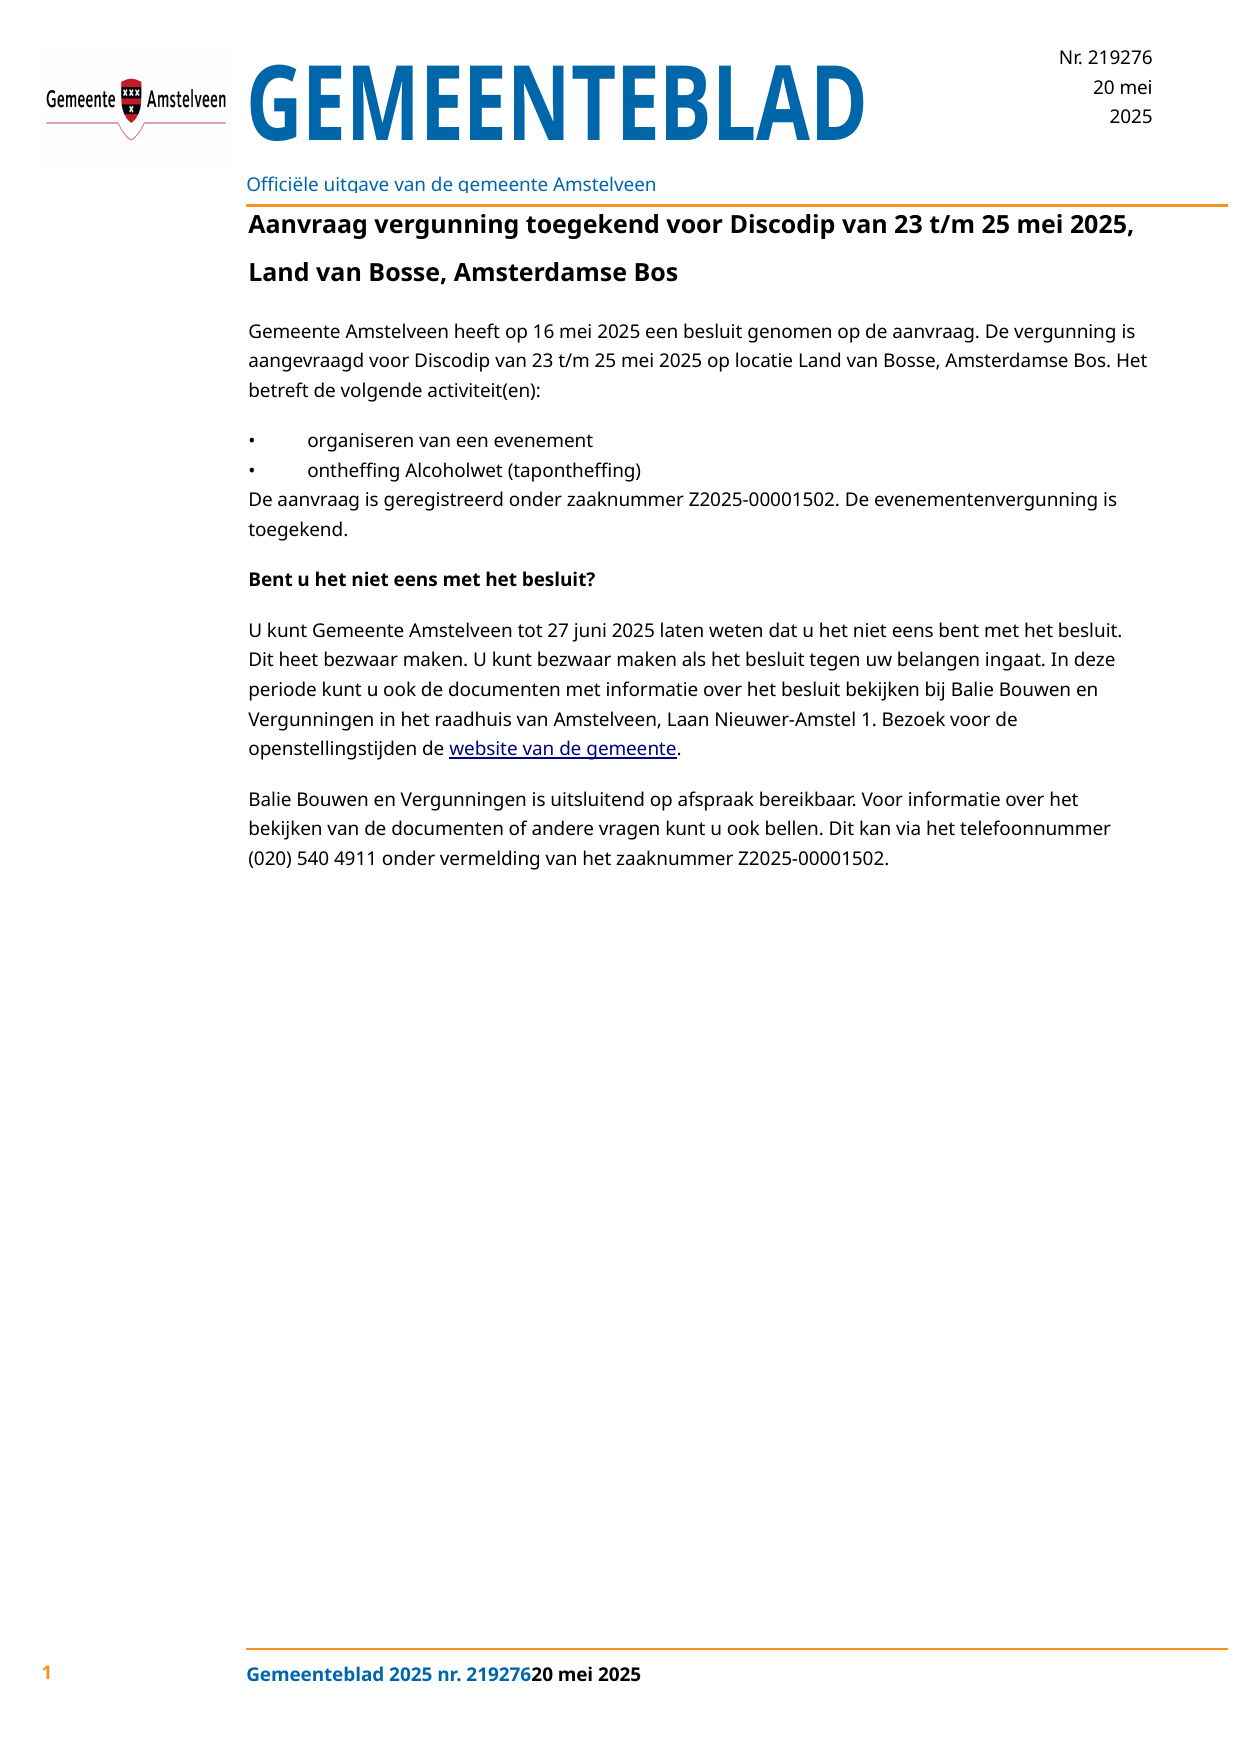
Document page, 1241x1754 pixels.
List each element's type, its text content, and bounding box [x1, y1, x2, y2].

text Aanvraag vergunning toegekend voor Discodip van 23 t/m 25 mei 2025, Land van Bosse, Amsterdamse Bos [248, 207, 1152, 288]
picture [41, 47, 231, 172]
text Gemeente Amstelveen heeft op 16 mei 2025 een besluit genomen op de aanvraag. De vergunning is aangevraagd voor Discodip van 23 t/m 25 mei 2025 op locatie Land van Bosse, Amsterdamse Bos. Het betreft de volgende activiteit(en): [248, 318, 1152, 403]
text Bent u het niet eens met het besluit? [248, 567, 1152, 592]
text Balie Bouwen en Vergunningen is uitsluitend op afspraak bereikbaar. Voor informatie over het bekijken van de documenten of andere vragen kunt u ook bellen. Dit kan via het telefoonnummer (020) 540 4911 onder vermelding van het zaaknummer Z2025-00001502. [248, 786, 1152, 871]
text U kunt Gemeente Amstelveen tot 27 juni 2025 laten weten dat u het niet eens bent met het besluit. Dit heet bezwaar maken. U kunt bezwaar maken als het besluit tegen uw belangen ingaat. In deze periode kunt u ook de documenten met informatie over het besluit bekijken bij Balie Bouwen en Vergunningen in het raadhuis van Amstelveen, Laan Nieuwer-Amstel 1. Bezoek voor de openstellingstijden de website van de gemeente. [248, 617, 1152, 761]
text De aanvraag is geregistreerd onder zaaknummer Z2025-00001502. De evenementenvergunning is toegekend. [248, 487, 1152, 542]
list ontheffing Alcoholwet (tapontheffing) [248, 457, 1152, 483]
list organiseren van een evenement [248, 427, 1152, 453]
